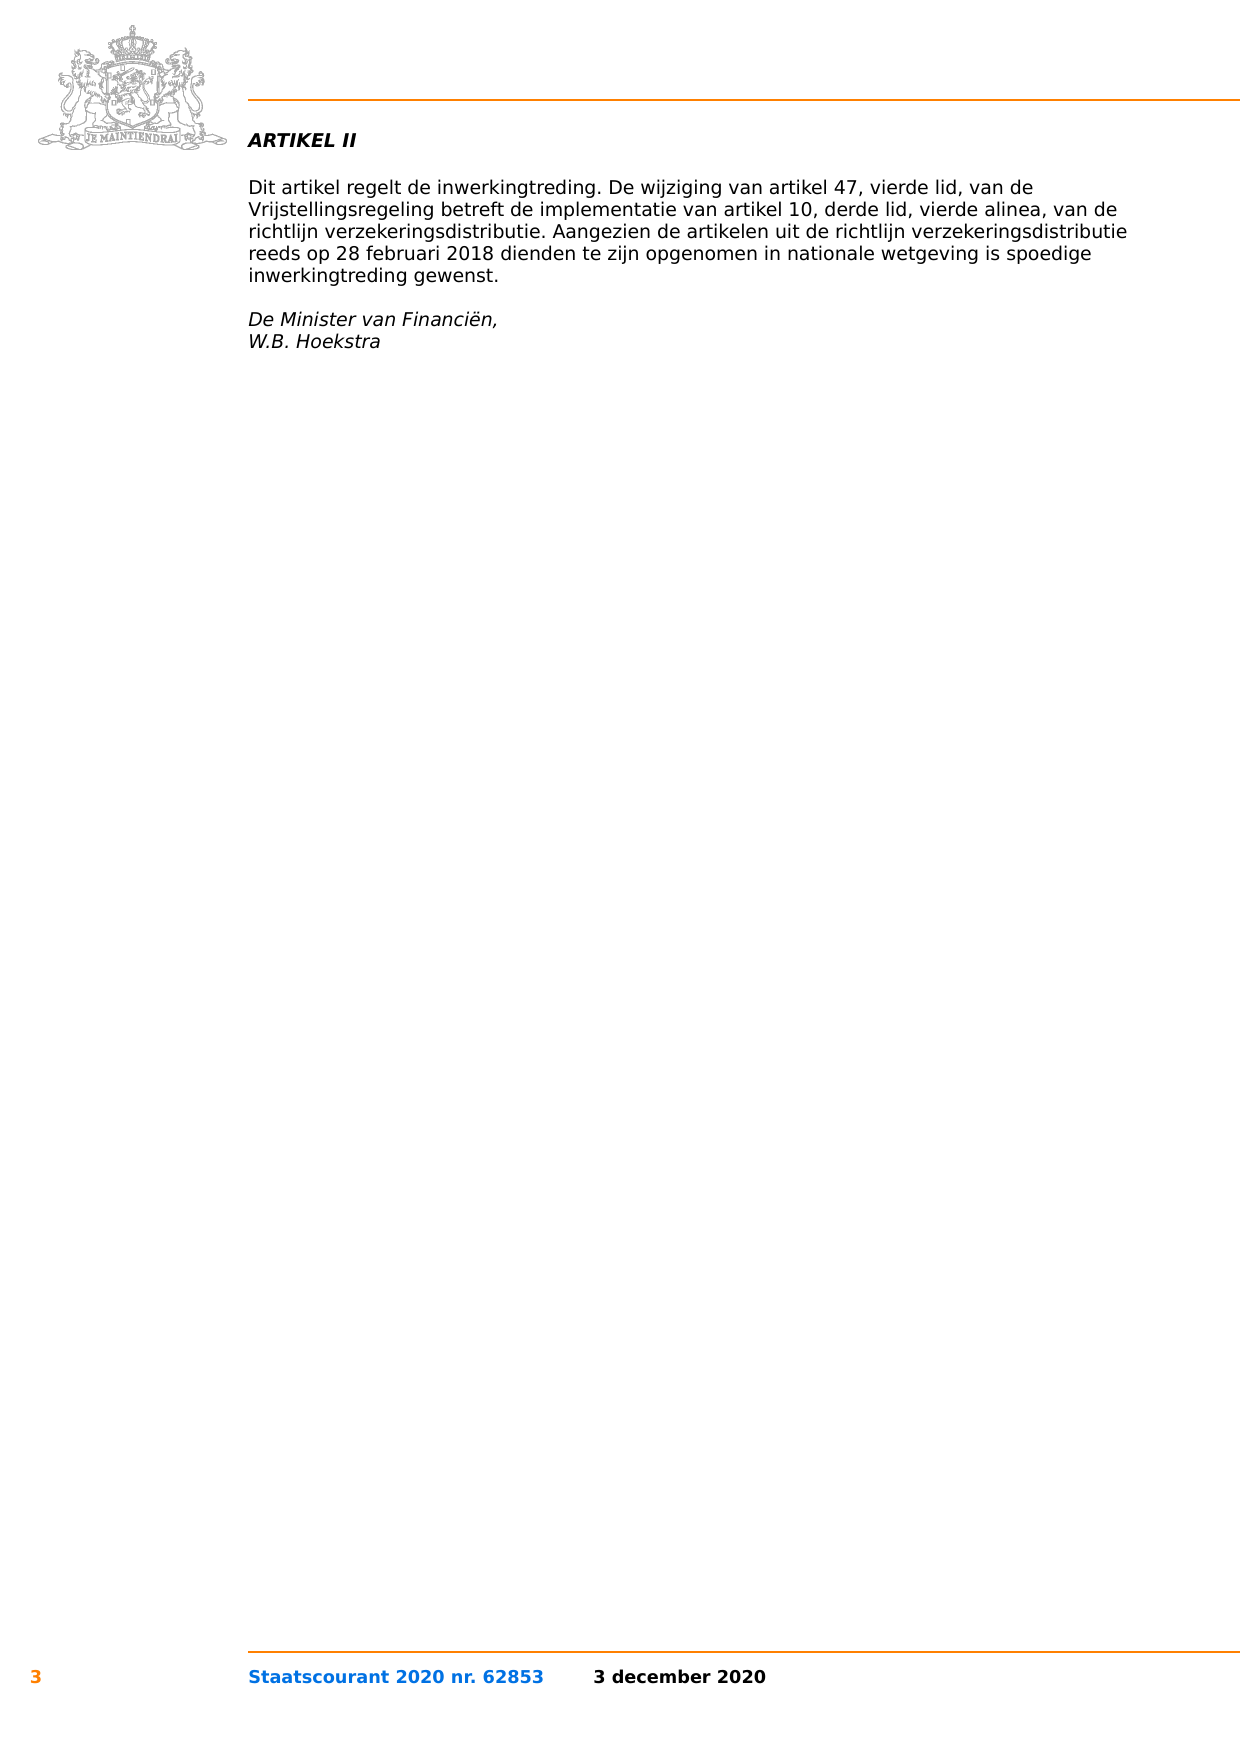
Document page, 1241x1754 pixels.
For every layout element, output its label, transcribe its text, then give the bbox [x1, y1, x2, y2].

picture [38, 25, 227, 150]
subtitle ARTIKEL II [248, 130, 1163, 152]
text Dit artikel regelt de inwerkingtreding. De wijziging van artikel 47, vierde lid, van de Vrijstellingsregeling betreft de implementatie van artikel 10, derde lid, vierde alinea, van de richtlijn verzekeringsdistributie. Aangezien de artikelen uit de richtlijn verzekeringsdistributie reeds op 28 februari 2018 dienden te zijn opgenomen in nationale wetgeving is spoedige inwerkingtreding gewenst. [248, 177, 1163, 287]
text De Minister van Financiën, W.B. Hoekstra [248, 309, 1163, 353]
